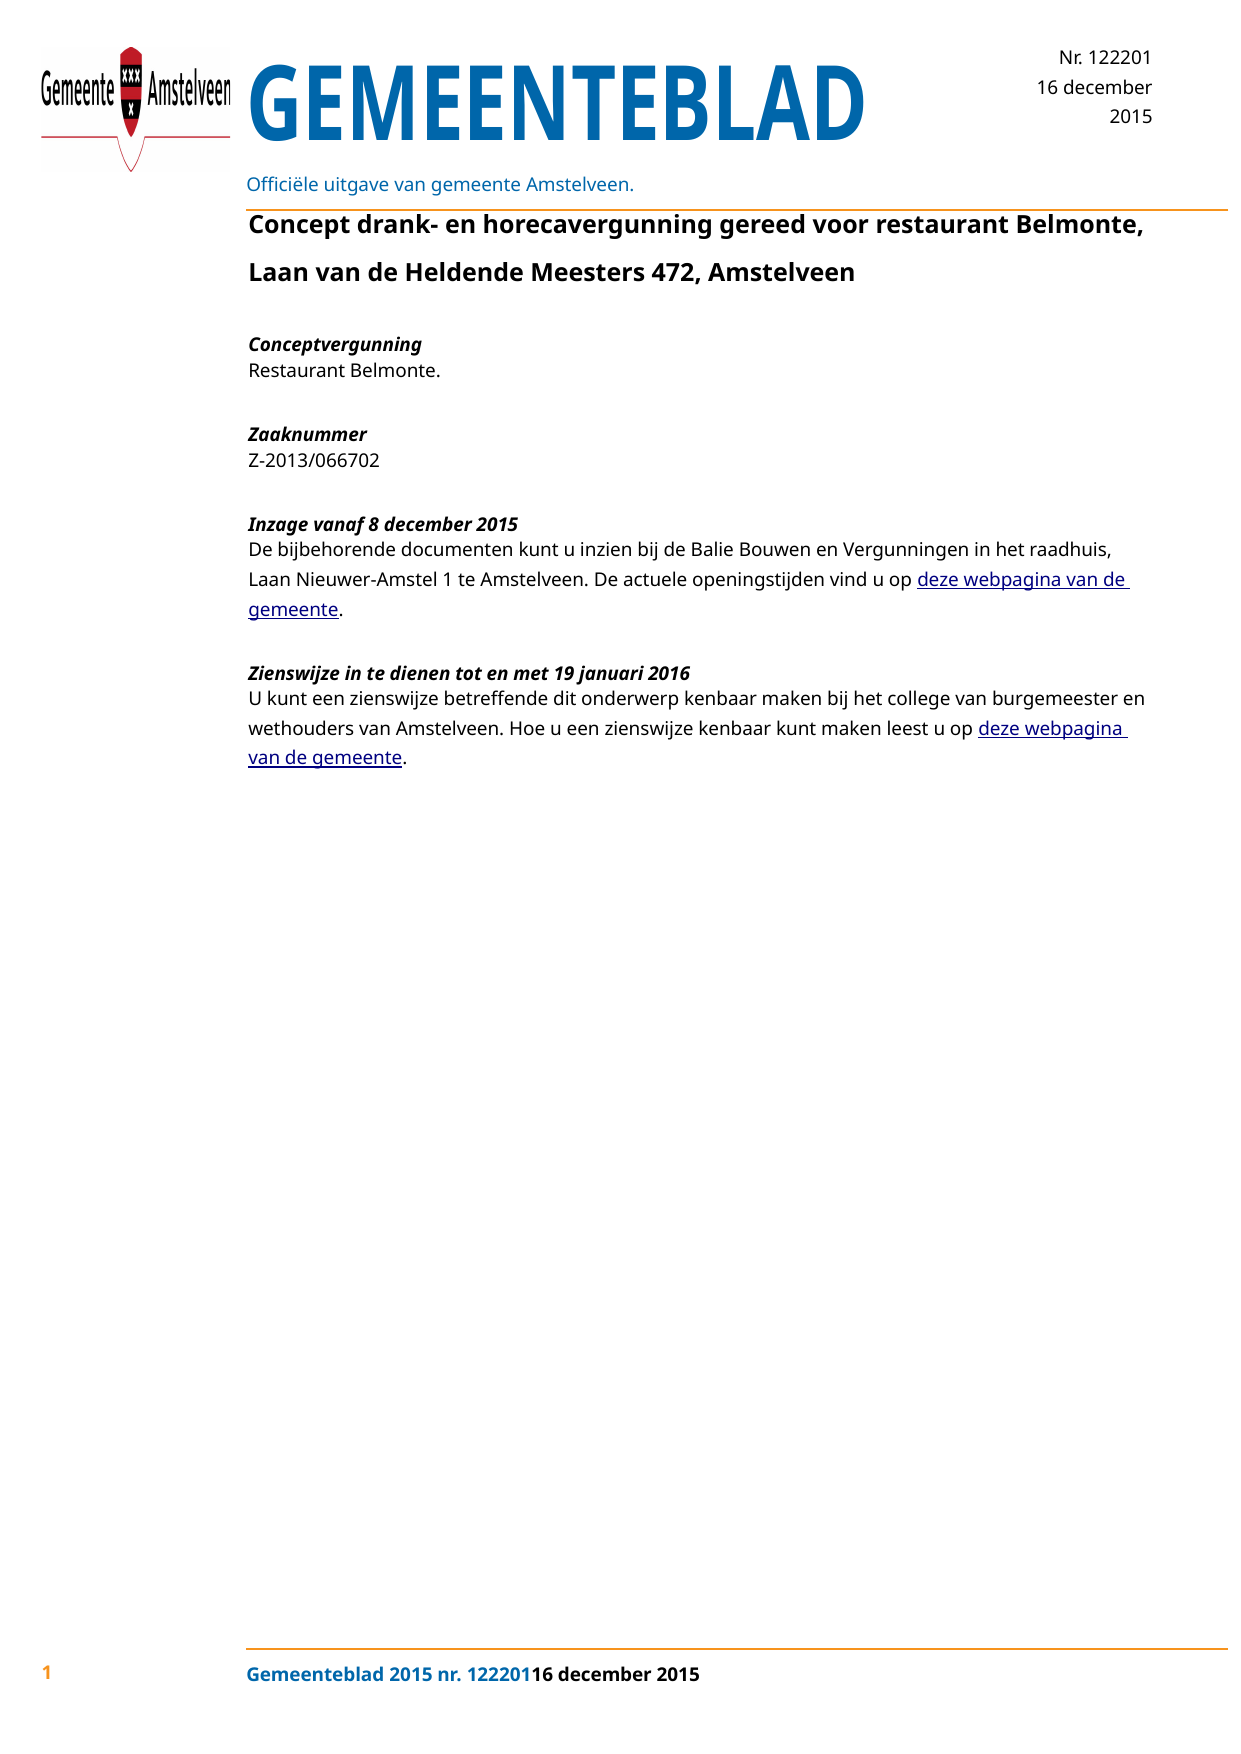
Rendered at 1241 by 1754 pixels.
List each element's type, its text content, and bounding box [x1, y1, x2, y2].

text Conceptvergunning [248, 331, 1152, 357]
text U kunt een zienswijze betreffende dit onderwerp kenbaar maken bij het college van burgemeester en wethouders van Amstelveen. Hoe u een zienswijze kenbaar kunt maken leest u op deze webpagina van de gemeente. [248, 685, 1152, 770]
text Zienswijze in te dienen tot en met 19 januari 2016 [248, 660, 1152, 685]
text Concept drank- en horecavergunning gereed voor restaurant Belmonte, Laan van de Heldende Meesters 472, Amstelveen [248, 211, 1152, 288]
text Z-2013/066702 [248, 447, 1152, 473]
text Zaaknummer [248, 421, 1152, 447]
text Inzage vanaf 8 december 2015 [248, 511, 1152, 537]
text Restaurant Belmonte. [248, 357, 1152, 383]
picture [41, 47, 231, 172]
text De bijbehorende documenten kunt u inzien bij de Balie Bouwen en Vergunningen in het raadhuis, Laan Nieuwer-Amstel 1 te Amstelveen. De actuele openingstijden vind u op deze webpagina van de gemeente. [248, 537, 1152, 621]
